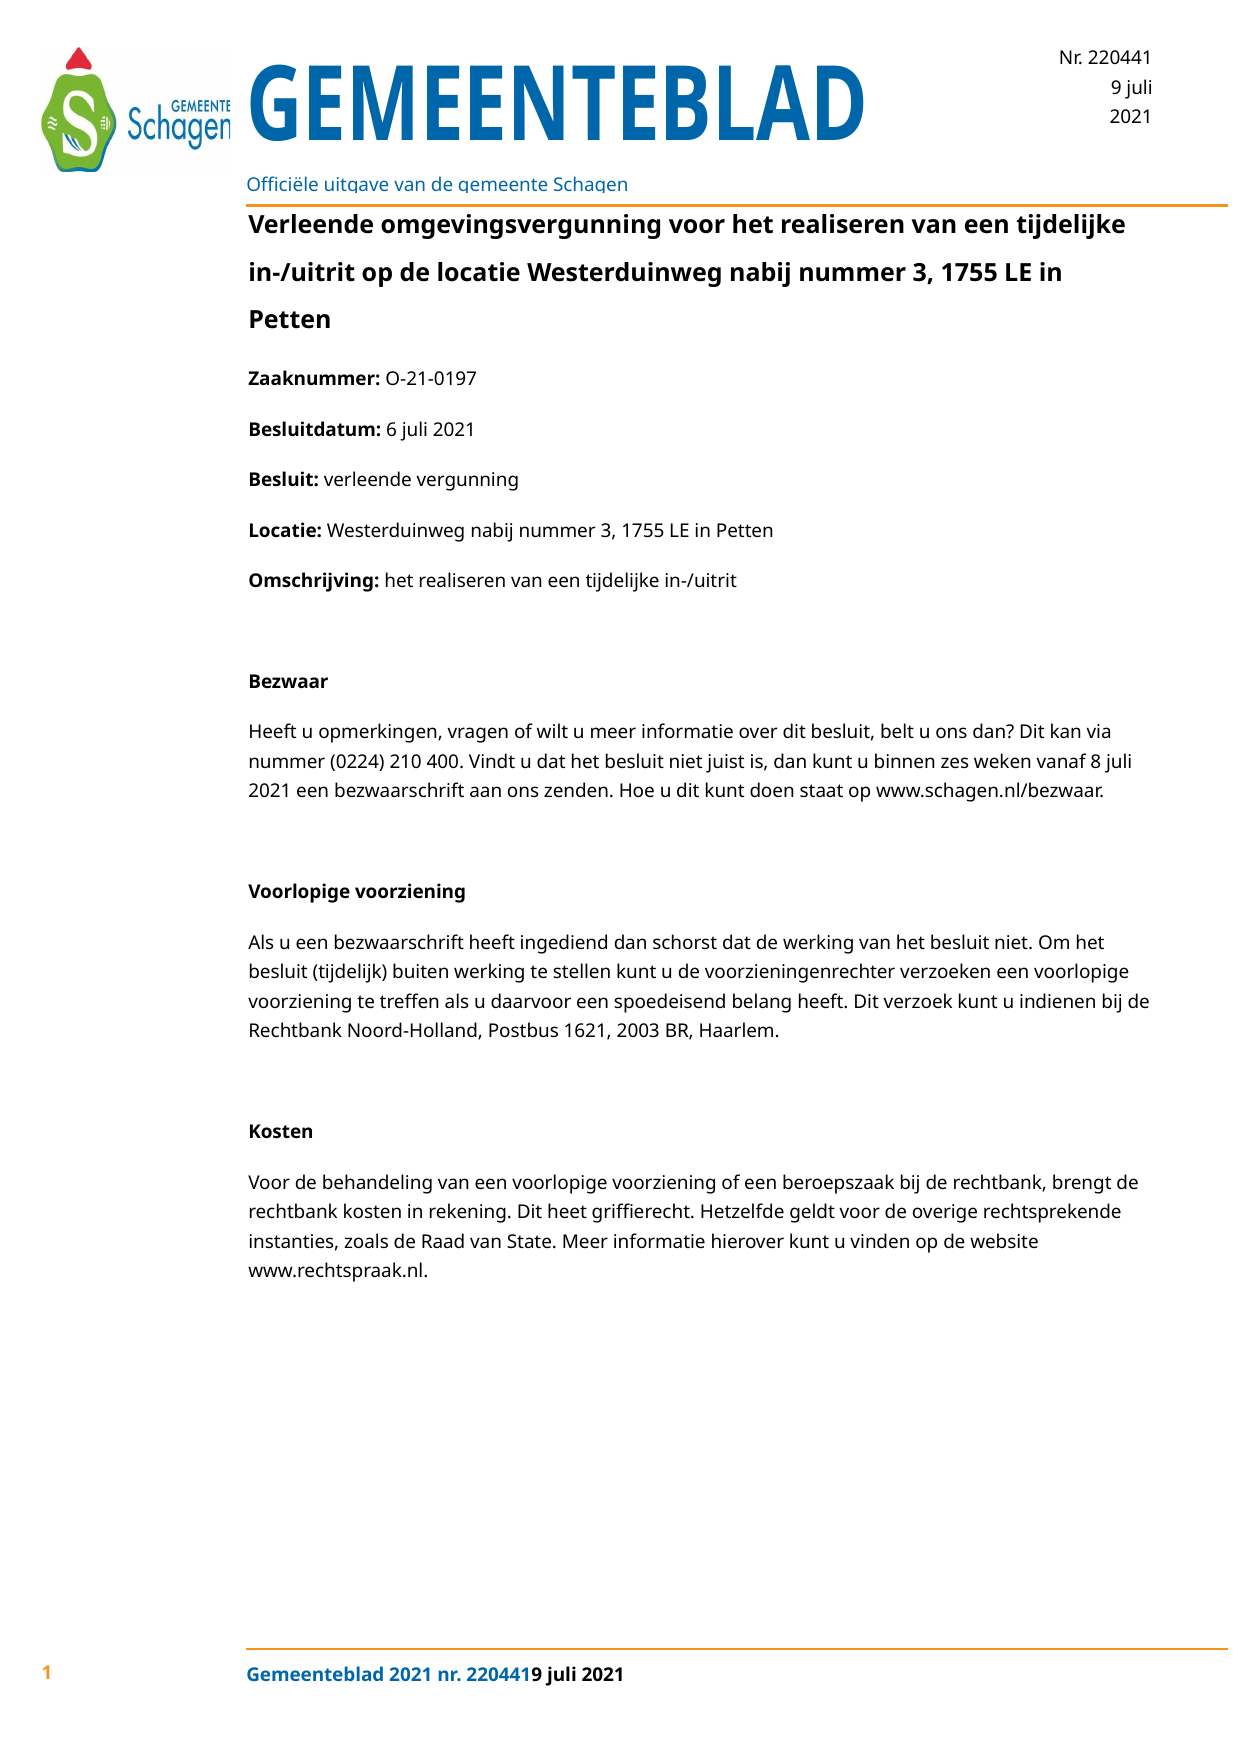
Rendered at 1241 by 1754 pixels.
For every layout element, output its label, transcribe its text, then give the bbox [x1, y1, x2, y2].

text Besluitdatum: 6 juli 2021 [248, 416, 1152, 442]
text Voorlopige voorziening [248, 878, 1152, 904]
text Besluit: verleende vergunning [248, 466, 1152, 492]
text Zaaknummer: O-21-0197 [248, 366, 1152, 391]
text Kosten [248, 1118, 1152, 1144]
text Locatie: Westerduinweg nabij nummer 3, 1755 LE in Petten [248, 517, 1152, 542]
text Verleende omgevingsvergunning voor het realiseren van een tijdelijke in-/uitrit op de locatie Westerduinweg nabij nummer 3, 1755 LE in Petten [248, 207, 1152, 336]
text Voor de behandeling van een voorlopige voorziening of een beroepszaak bij de rechtbank, brengt de rechtbank kosten in rekening. Dit heet griffierecht. Hetzelfde geldt voor de overige rechtsprekende instanties, zoals de Raad van State. Meer informatie hierover kunt u vinden op de website www.rechtspraak.nl. [248, 1169, 1152, 1283]
text Omschrijving: het realiseren van een tijdelijke in-/uitrit [248, 567, 1152, 593]
text Als u een bezwaarschrift heeft ingediend dan schorst dat de werking van het besluit niet. Om het besluit (tijdelijk) buiten werking te stellen kunt u de voorzieningenrechter verzoeken een voorlopige voorziening te treffen als u daarvoor een spoedeisend belang heeft. Dit verzoek kunt u indienen bij de Rechtbank Noord-Holland, Postbus 1621, 2003 BR, Haarlem. [248, 929, 1152, 1043]
text Heeft u opmerkingen, vragen of wilt u meer informatie over dit besluit, belt u ons dan? Dit kan via nummer (0224) 210 400. Vindt u dat het besluit niet juist is, dan kunt u binnen zes weken vanaf 8 juli 2021 een bezwaarschrift aan ons zenden. Hoe u dit kunt doen staat op www.schagen.nl/bezwaar. [248, 718, 1152, 803]
text Bezwaar [248, 668, 1152, 694]
picture [41, 47, 231, 172]
